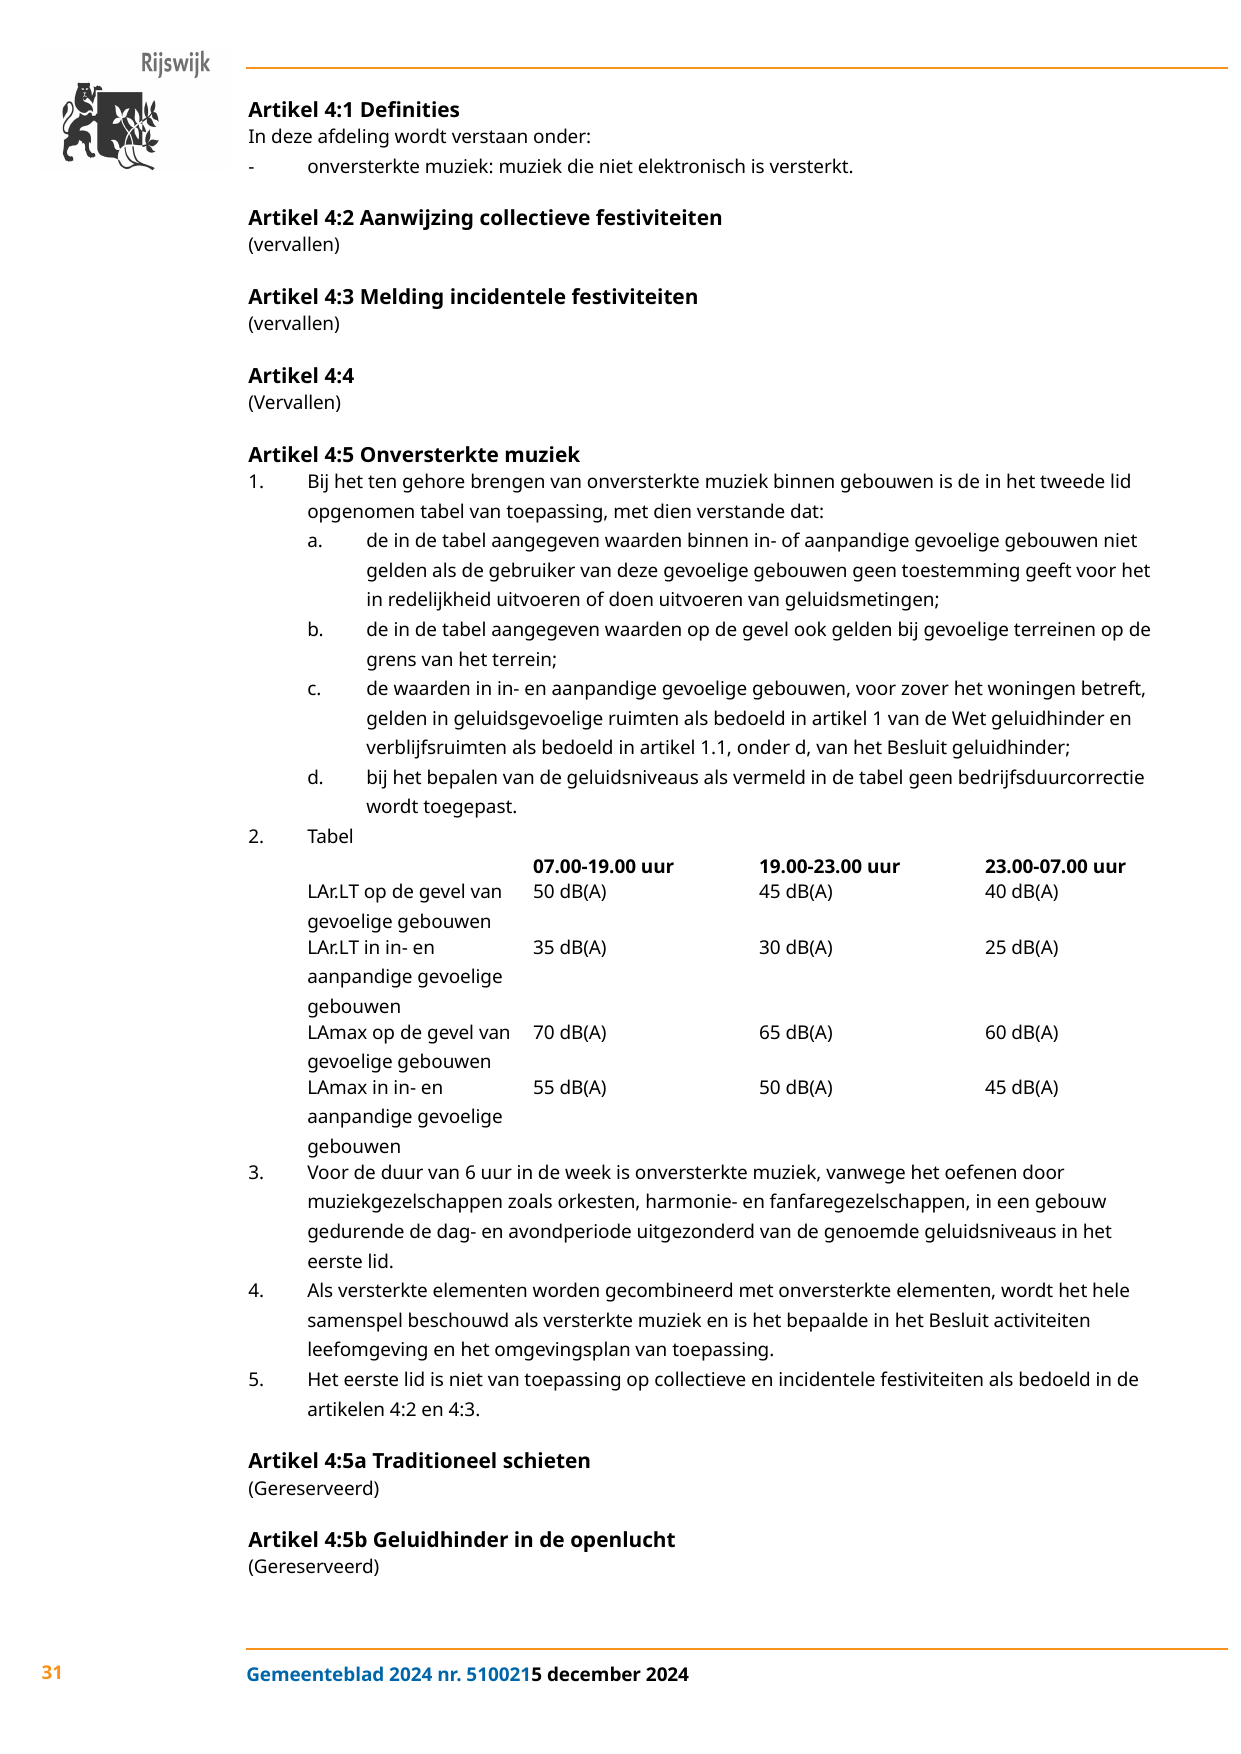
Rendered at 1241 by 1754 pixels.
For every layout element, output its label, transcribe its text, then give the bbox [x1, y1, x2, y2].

table_cell 30 dB(A) [759, 934, 985, 1019]
picture [41, 47, 231, 172]
list bij het bepalen van de geluidsniveaus als vermeld in de tabel geen bedrijfsduurcorrectie wordt toegepast. [307, 764, 1152, 819]
list onversterkte muziek: muziek die niet elektronisch is versterkt. [248, 153, 1152, 178]
text (Gereserveerd) [248, 1475, 1152, 1500]
list Het eerste lid is niet van toepassing op collectieve en incidentele festiviteiten als bedoeld in de artikelen 4:2 en 4:3. [248, 1366, 1152, 1422]
table_header 19.00-23.00 uur [759, 853, 985, 879]
table_header 23.00-07.00 uur [985, 853, 1211, 879]
list Bij het ten gehore brengen van onversterkte muziek binnen gebouwen is de in het tweede lid opgenomen tabel van toepassing, met dien verstande dat: [248, 468, 1152, 523]
text Artikel 4:2 Aanwijzing collectieve festiviteiten [248, 203, 1152, 232]
table_header [307, 853, 533, 879]
table_cell 45 dB(A) [759, 879, 985, 934]
text Artikel 4:5 Onversterkte muziek [248, 440, 1152, 468]
table_cell 50 dB(A) [533, 879, 759, 934]
list de in de tabel aangegeven waarden op de gevel ook gelden bij gevoelige terreinen op de grens van het terrein; [307, 616, 1152, 671]
table_cell 70 dB(A) [533, 1019, 759, 1074]
text (Gereserveerd) [248, 1553, 1152, 1579]
table_cell 35 dB(A) [533, 934, 759, 1019]
text (Vervallen) [248, 389, 1152, 415]
table_header 07.00-19.00 uur [533, 853, 759, 879]
text Artikel 4:5a Traditioneel schieten [248, 1446, 1152, 1475]
text In deze afdeling wordt verstaan onder: [248, 123, 1152, 149]
table_cell 50 dB(A) [759, 1074, 985, 1159]
text Artikel 4:1 Definities [248, 95, 1152, 123]
table_cell LAr.LT op de gevel van gevoelige gebouwen [307, 879, 533, 934]
table_cell 60 dB(A) [985, 1019, 1211, 1074]
table_cell 40 dB(A) [985, 879, 1211, 934]
text (vervallen) [248, 232, 1152, 257]
list Als versterkte elementen worden gecombineerd met onversterkte elementen, wordt het hele samenspel beschouwd als versterkte muziek en is het bepaalde in het Besluit activiteiten leefomgeving en het omgevingsplan van toepassing. [248, 1277, 1152, 1362]
text Artikel 4:4 [248, 361, 1152, 389]
list de in de tabel aangegeven waarden binnen in- of aanpandige gevoelige gebouwen niet gelden als de gebruiker van deze gevoelige gebouwen geen toestemming geeft voor het in redelijkheid uitvoeren of doen uitvoeren van geluidsmetingen; [307, 527, 1152, 612]
table_cell 65 dB(A) [759, 1019, 985, 1074]
text Artikel 4:5b Geluidhinder in de openlucht [248, 1525, 1152, 1553]
table_cell 55 dB(A) [533, 1074, 759, 1159]
list de waarden in in- en aanpandige gevoelige gebouwen, voor zover het woningen betreft, gelden in geluidsgevoelige ruimten als bedoeld in artikel 1 van de Wet geluidhinder en verblijfsruimten als bedoeld in artikel 1.1, onder d, van het Besluit geluidhinder; [307, 675, 1152, 760]
list Voor de duur van 6 uur in de week is onversterkte muziek, vanwege het oefenen door muziekgezelschappen zoals orkesten, harmonie- en fanfaregezelschappen, in een gebouw gedurende de dag- en avondperiode uitgezonderd van de genoemde geluidsniveaus in het eerste lid. [248, 1159, 1152, 1274]
text (vervallen) [248, 311, 1152, 336]
table_cell LAmax in in- en aanpandige gevoelige gebouwen [307, 1074, 533, 1159]
table_cell LAmax op de gevel van gevoelige gebouwen [307, 1019, 533, 1074]
table_cell 45 dB(A) [985, 1074, 1211, 1159]
list Tabel [248, 823, 1152, 849]
text Artikel 4:3 Melding incidentele festiviteiten [248, 282, 1152, 311]
table_cell LAr.LT in in- en aanpandige gevoelige gebouwen [307, 934, 533, 1019]
table_cell 25 dB(A) [985, 934, 1211, 1019]
